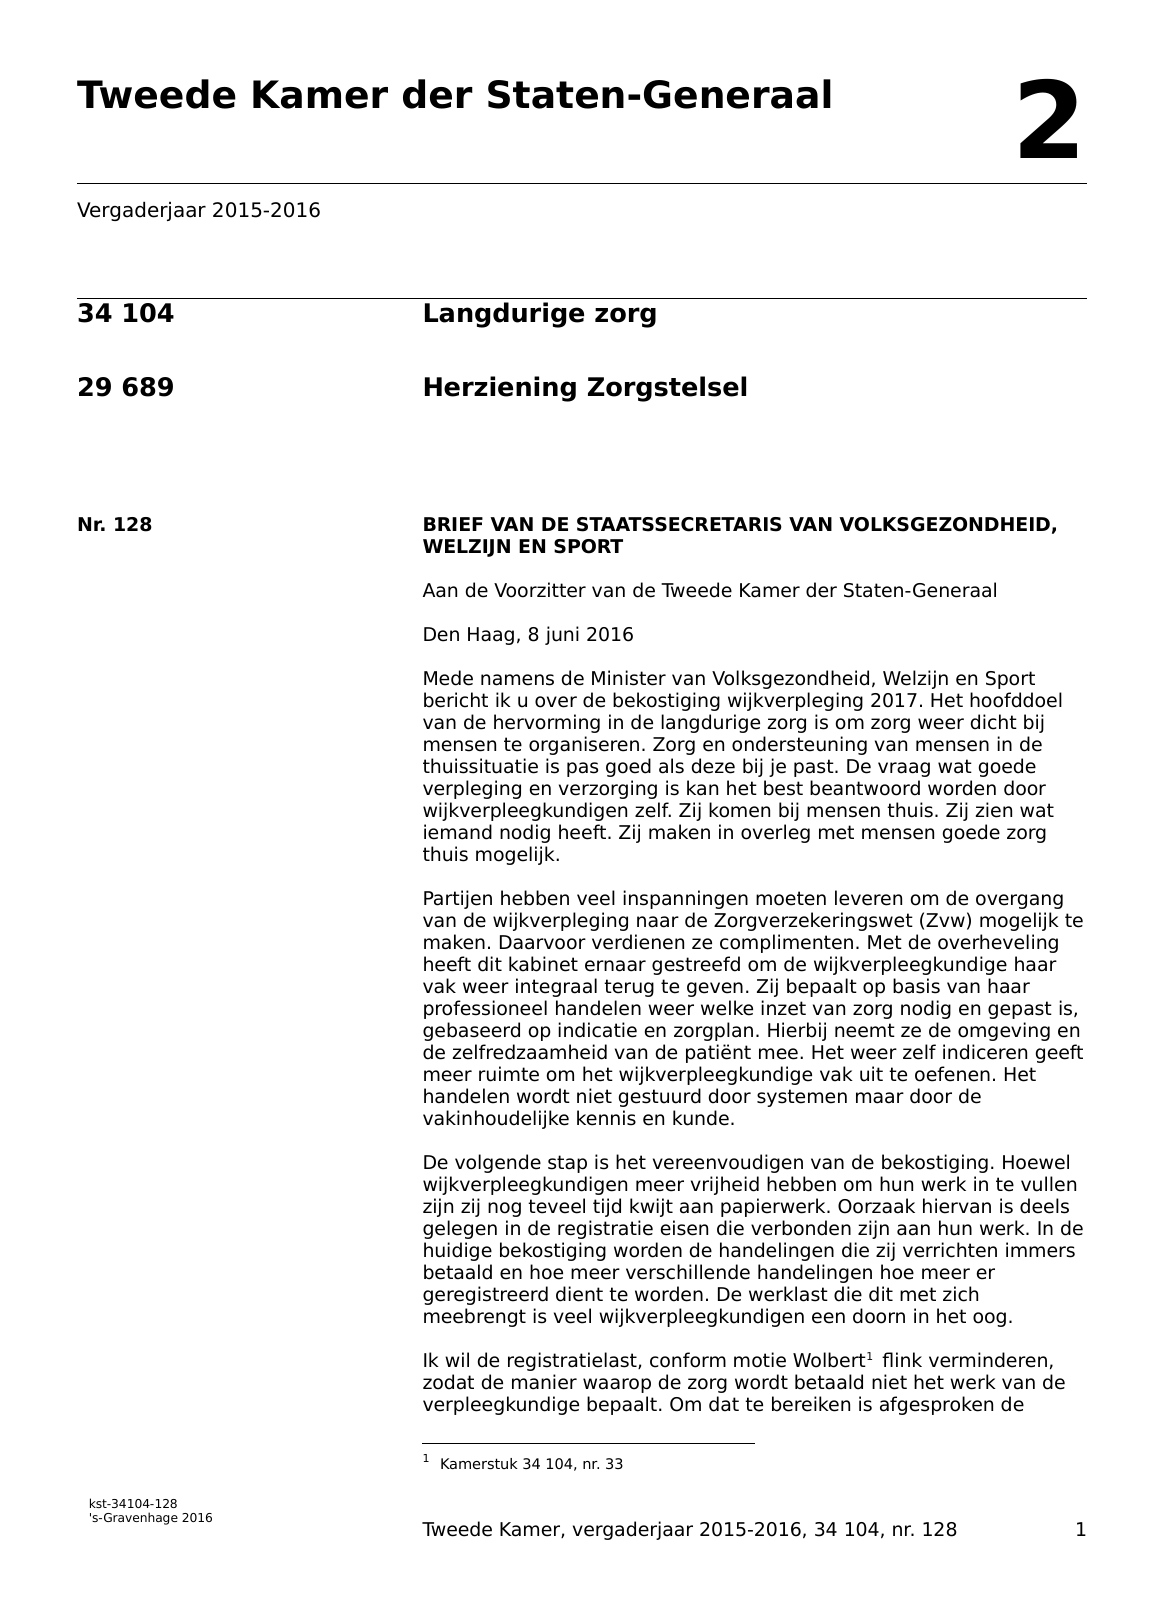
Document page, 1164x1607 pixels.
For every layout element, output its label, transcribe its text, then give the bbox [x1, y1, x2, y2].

table_header Tweede Kamer der Staten-Generaal [77, 59, 886, 183]
subtitle 29 689 Herziening Zorgstelsel [77, 373, 1087, 403]
text 's-Gravenhage 2016 [88, 1511, 323, 1525]
text Aan de Voorzitter van de Tweede Kamer der Staten-Generaal [422, 580, 1087, 602]
text Mede namens de Minister van Volksgezondheid, Welzijn en Sport bericht ik u over de bekostiging wijkverpleging 2017. Het hoofddoel van de hervorming in de langdurige zorg is om zorg weer dicht bij mensen te organiseren. Zorg en ondersteuning van mensen in de thuissituatie is pas goed als deze bij je past. De vraag wat goede verpleging en verzorging is kan het best beantwoord worden door wijkverpleegkundigen zelf. Zij komen bij mensen thuis. Zij zien wat iemand nodig heeft. Zij maken in overleg met mensen goede zorg thuis mogelijk. [422, 668, 1087, 866]
subtitle Nr. 128 BRIEF VAN DE STAATSSECRETARIS VAN VOLKSGEZONDHEID, WELZIJN EN SPORT [77, 514, 1087, 558]
text Kamerstuk 34 104, nr. 33 [422, 1452, 1087, 1474]
text De volgende stap is het vereenvoudigen van de bekostiging. Hoewel wijkverpleegkundigen meer vrijheid hebben om hun werk in te vullen zijn zij nog teveel tijd kwijt aan papierwerk. Oorzaak hiervan is deels gelegen in de registratie eisen die verbonden zijn aan hun werk. In de huidige bekostiging worden de handelingen die zij verrichten immers betaald en hoe meer verschillende handelingen hoe meer er geregistreerd dient te worden. De werklast die dit met zich meebrengt is veel wijkverpleegkundigen een doorn in het oog. [422, 1152, 1087, 1328]
subtitle 34 104 Langdurige zorg [77, 299, 1087, 329]
text Ik wil de registratielast, conform motie Wolbert flink verminderen, zodat de manier waarop de zorg wordt betaald niet het werk van de verpleegkundige bepaalt. Om dat te bereiken is afgesproken de [422, 1350, 1087, 1416]
table_header 2 [886, 59, 1087, 183]
text Den Haag, 8 juni 2016 [422, 624, 1087, 646]
text kst-34104-128 [88, 1497, 323, 1511]
table_cell Vergaderjaar 2015-2016 [77, 184, 1087, 298]
text Partijen hebben veel inspanningen moeten leveren om de overgang van de wijkverpleging naar de Zorgverzekeringswet (Zvw) mogelijk te maken. Daarvoor verdienen ze complimenten. Met de overheveling heeft dit kabinet ernaar gestreefd om de wijkverpleegkundige haar vak weer integraal terug te geven. Zij bepaalt op basis van haar professioneel handelen weer welke inzet van zorg nodig en gepast is, gebaseerd op indicatie en zorgplan. Hierbij neemt ze de omgeving en de zelfredzaamheid van de patiënt mee. Het weer zelf indiceren geeft meer ruimte om het wijkverpleegkundige vak uit te oefenen. Het handelen wordt niet gestuurd door systemen maar door de vakinhoudelijke kennis en kunde. [422, 888, 1087, 1130]
